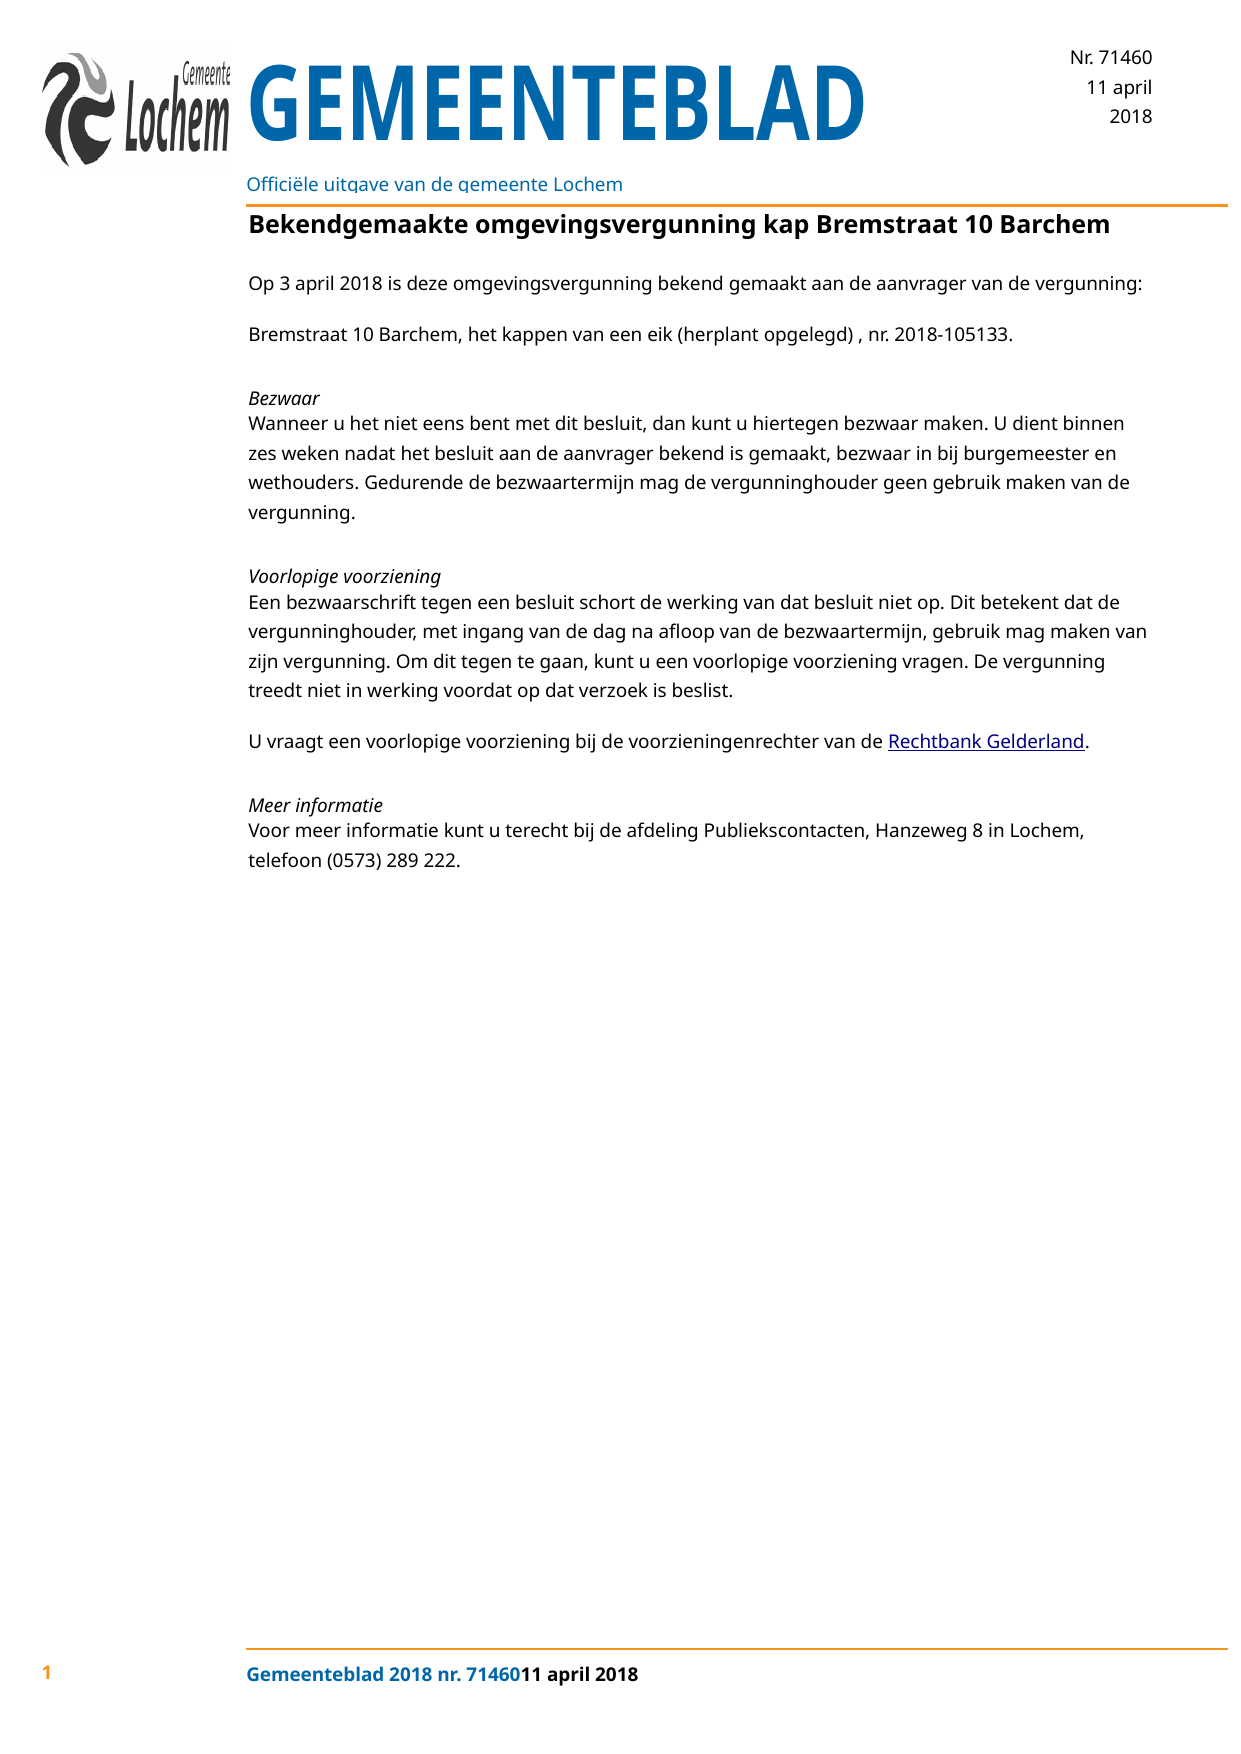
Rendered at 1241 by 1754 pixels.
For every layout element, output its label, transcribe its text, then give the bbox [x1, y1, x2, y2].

text Voor meer informatie kunt u terecht bij de afdeling Publiekscontacten, Hanzeweg 8 in Lochem, telefoon (0573) 289 222. [248, 818, 1152, 873]
text U vraagt een voorlopige voorziening bij de voorzieningenrechter van de Rechtbank Gelderland. [248, 728, 1152, 754]
text Voorlopige voorziening [248, 563, 1152, 589]
text Meer informatie [248, 792, 1152, 818]
text Bremstraat 10 Barchem, het kappen van een eik (herplant opgelegd) , nr. 2018-105133. [248, 321, 1152, 346]
text Wanneer u het niet eens bent met dit besluit, dan kunt u hiertegen bezwaar maken. U dient binnen zes weken nadat het besluit aan de aanvrager bekend is gemaakt, bezwaar in bij burgemeester en wethouders. Gedurende de bezwaartermijn mag de vergunninghouder geen gebruik maken van de vergunning. [248, 410, 1152, 525]
text Een bezwaarschrift tegen een besluit schort de werking van dat besluit niet op. Dit betekent dat de vergunninghouder, met ingang van de dag na afloop van de bezwaartermijn, gebruik mag maken van zijn vergunning. Om dit tegen te gaan, kunt u een voorlopige voorziening vragen. De vergunning treedt niet in werking voordat op dat verzoek is beslist. [248, 589, 1152, 703]
text Bekendgemaakte omgevingsvergunning kap Bremstraat 10 Barchem [248, 207, 1152, 241]
text Op 3 april 2018 is deze omgevingsvergunning bekend gemaakt aan de aanvrager van de vergunning: [248, 270, 1152, 296]
picture [41, 47, 231, 172]
text Bezwaar [248, 385, 1152, 410]
